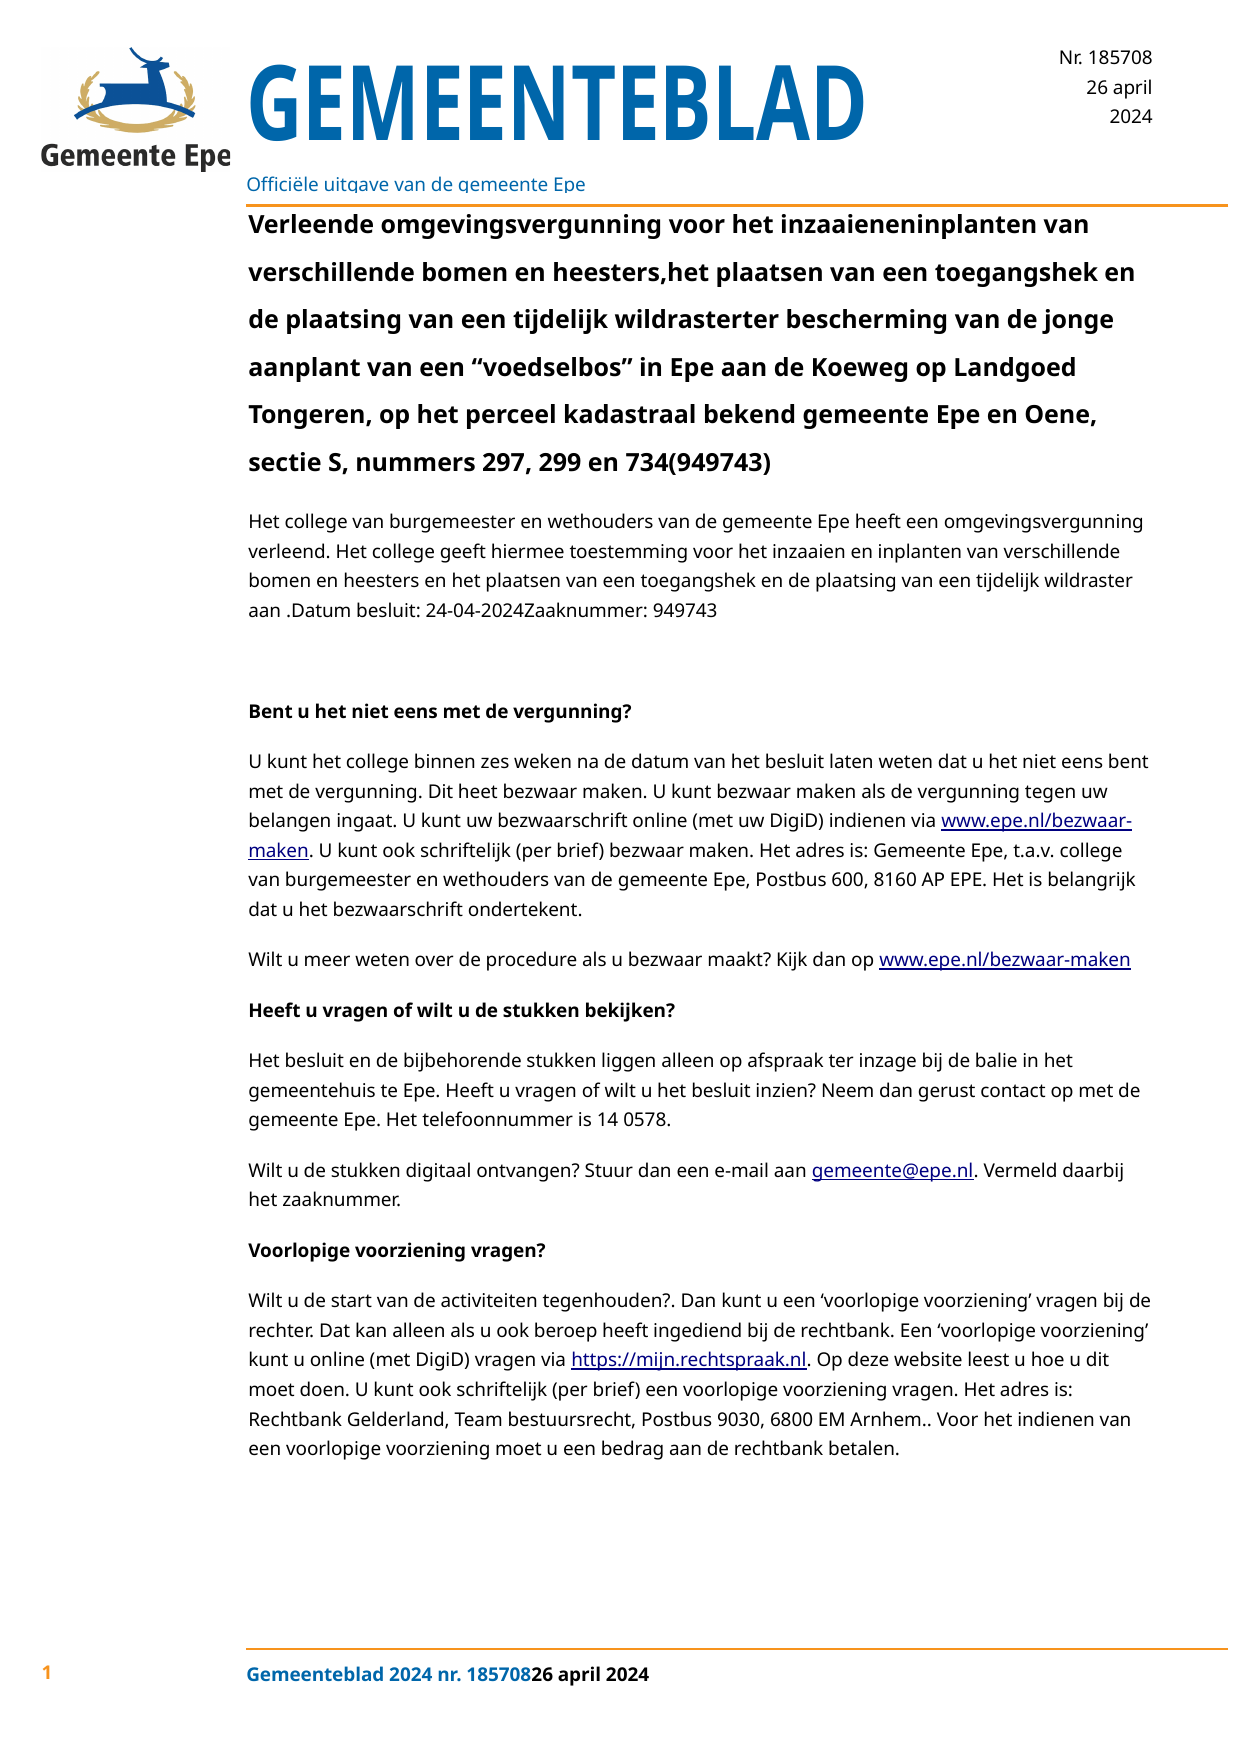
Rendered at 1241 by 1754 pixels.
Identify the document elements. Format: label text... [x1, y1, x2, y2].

text Bent u het niet eens met de vergunning? [248, 698, 1152, 724]
text Voorlopige voorziening vragen? [248, 1237, 1152, 1263]
text Wilt u de stukken digitaal ontvangen? Stuur dan een e-mail aan gemeente@epe.nl. Vermeld daarbij het zaaknummer. [248, 1157, 1152, 1212]
picture [41, 47, 231, 172]
text U kunt het college binnen zes weken na de datum van het besluit laten weten dat u het niet eens bent met de vergunning. Dit heet bezwaar maken. U kunt bezwaar maken als de vergunning tegen uw belangen ingaat. U kunt uw bezwaarschrift online (met uw DigiD) indienen via www.epe.nl/bezwaar-maken. U kunt ook schriftelijk (per brief) bezwaar maken. Het adres is: Gemeente Epe, t.a.v. college van burgemeester en wethouders van de gemeente Epe, Postbus 600, 8160 AP EPE. Het is belangrijk dat u het bezwaarschrift ondertekent. [248, 748, 1152, 922]
text Het college van burgemeester en wethouders van de gemeente Epe heeft een omgevingsvergunning verleend. Het college geeft hiermee toestemming voor het inzaaien en inplanten van verschillende bomen en heesters en het plaatsen van een toegangshek en de plaatsing van een tijdelijk wildraster aan .Datum besluit: 24-04-2024Zaaknummer: 949743 [248, 508, 1152, 623]
text Het besluit en de bijbehorende stukken liggen alleen op afspraak ter inzage bij de balie in het gemeentehuis te Epe. Heeft u vragen of wilt u het besluit inzien? Neem dan gerust contact op met de gemeente Epe. Het telefoonnummer is 14 0578. [248, 1047, 1152, 1132]
text Wilt u meer weten over de procedure als u bezwaar maakt? Kijk dan op www.epe.nl/bezwaar-maken [248, 947, 1152, 972]
text Wilt u de start van de activiteiten tegenhouden?. Dan kunt u een ‘voorlopige voorziening’ vragen bij de rechter. Dat kan alleen als u ook beroep heeft ingediend bij de rechtbank. Een ‘voorlopige voorziening’ kunt u online (met DigiD) vragen via https://mijn.rechtspraak.nl. Op deze website leest u hoe u dit moet doen. U kunt ook schriftelijk (per brief) een voorlopige voorziening vragen. Het adres is: Rechtbank Gelderland, Team bestuursrecht, Postbus 9030, 6800 EM Arnhem.. Voor het indienen van een voorlopige voorziening moet u een bedrag aan de rechtbank betalen. [248, 1287, 1152, 1461]
text Heeft u vragen of wilt u de stukken bekijken? [248, 997, 1152, 1023]
text Verleende omgevingsvergunning voor het inzaaieneninplanten van verschillende bomen en heesters,het plaatsen van een toegangshek en de plaatsing van een tijdelijk wildrasterter bescherming van de jonge aanplant van een “voedselbos” in Epe aan de Koeweg op Landgoed Tongeren, op het perceel kadastraal bekend gemeente Epe en Oene, sectie S, nummers 297, 299 en 734(949743) [248, 207, 1152, 479]
